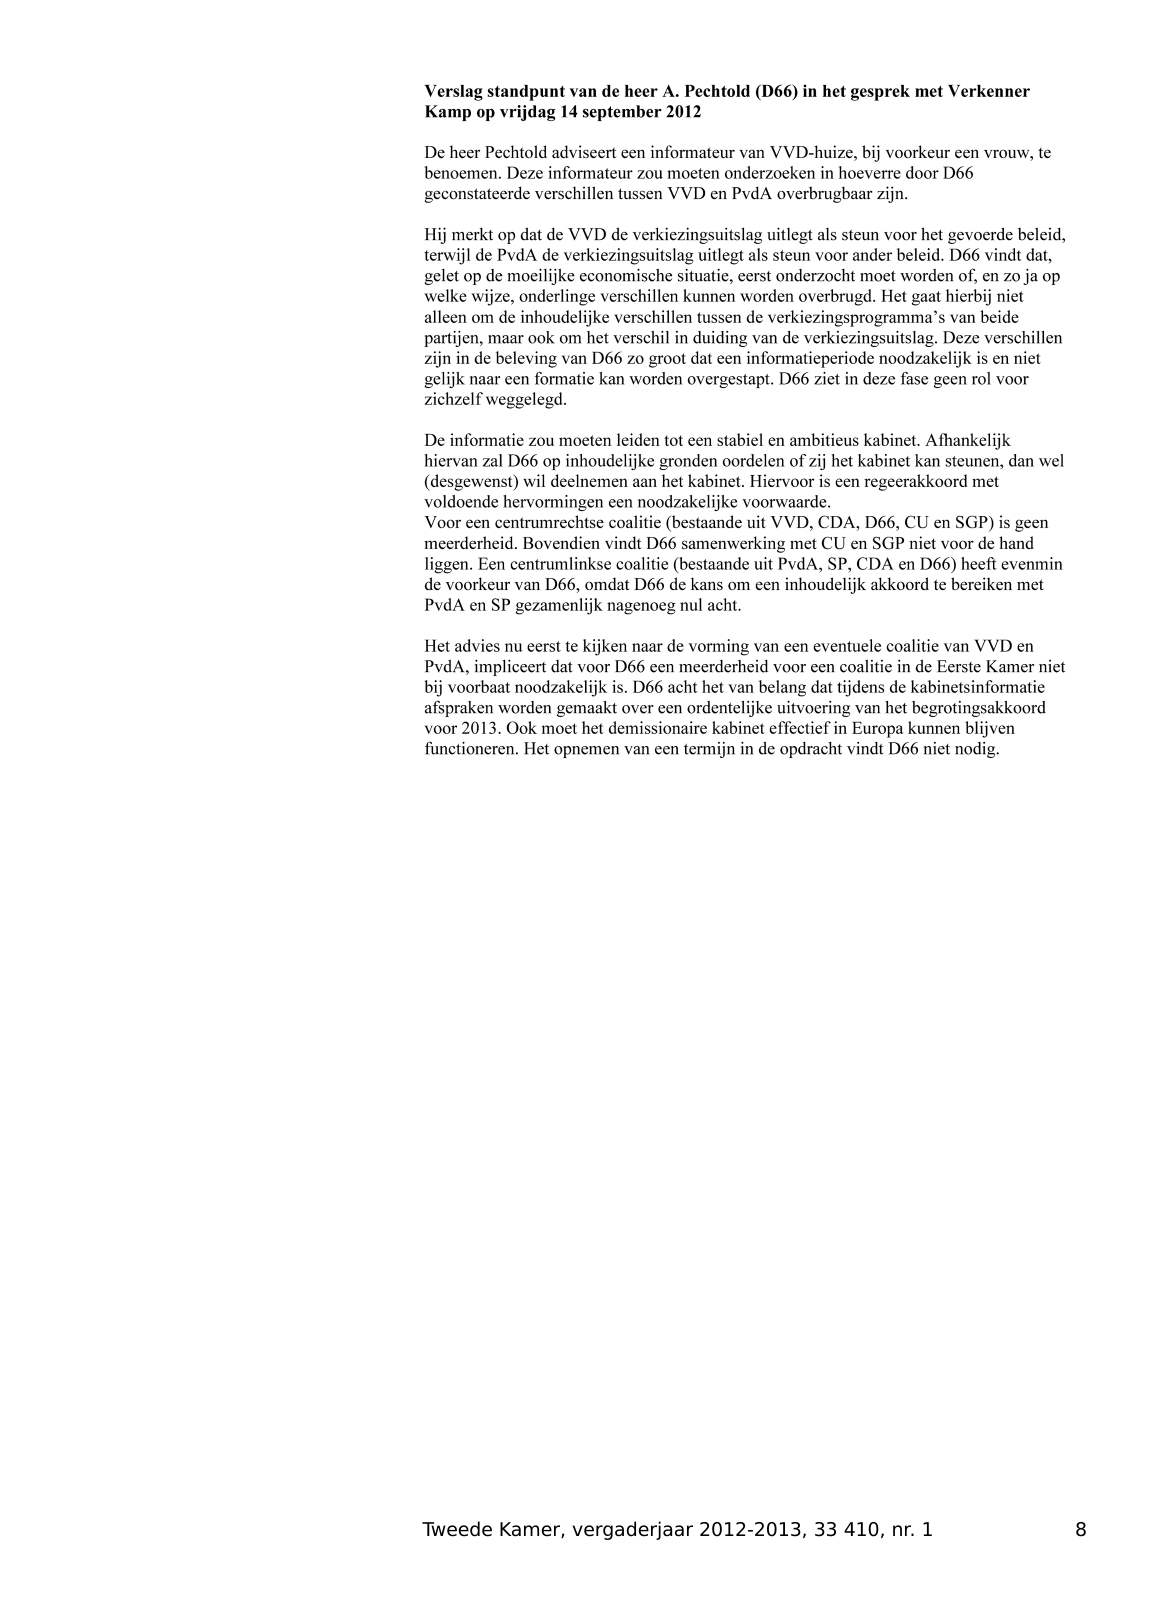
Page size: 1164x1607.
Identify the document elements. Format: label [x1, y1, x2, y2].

picture [422, 81, 1072, 761]
